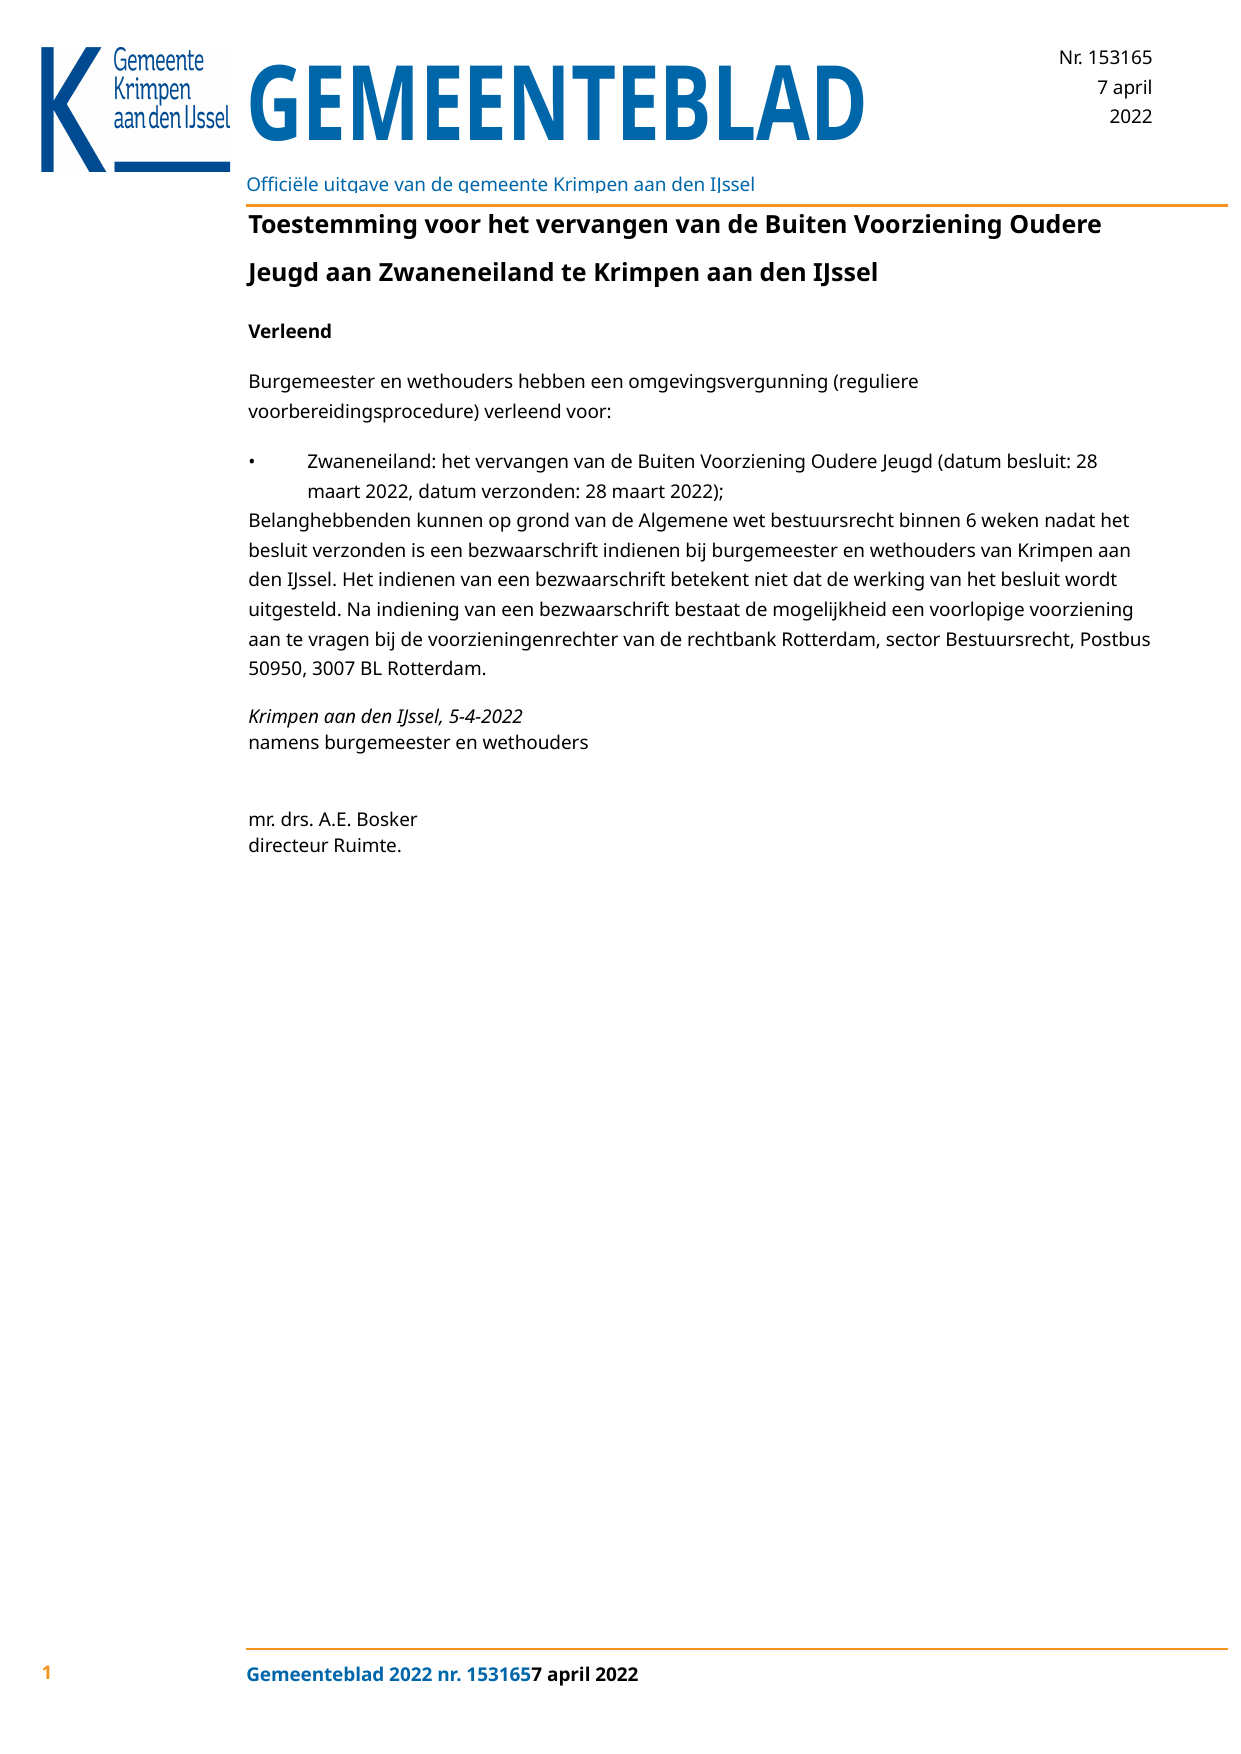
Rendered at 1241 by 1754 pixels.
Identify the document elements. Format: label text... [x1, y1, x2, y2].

text Belanghebbenden kunnen op grond van de Algemene wet bestuursrecht binnen 6 weken nadat het besluit verzonden is een bezwaarschrift indienen bij burgemeester en wethouders van Krimpen aan den IJssel. Het indienen van een bezwaarschrift betekent niet dat de werking van het besluit wordt uitgesteld. Na indiening van een bezwaarschrift bestaat de mogelijkheid een voorlopige voorziening aan te vragen bij de voorzieningenrechter van de rechtbank Rotterdam, sector Bestuursrecht, Postbus 50950, 3007 BL Rotterdam. [248, 507, 1152, 681]
text Verleend [248, 318, 1152, 344]
text mr. drs. A.E. Bosker [248, 806, 1152, 832]
text directeur Ruimte. [248, 832, 1152, 858]
text Krimpen aan den IJssel, 5-4-2022 [248, 703, 1152, 729]
text namens burgemeester en wethouders [248, 729, 1152, 755]
list Zwaneneiland: het vervangen van de Buiten Voorziening Oudere Jeugd (datum besluit: 28 maart 2022, datum verzonden: 28 maart 2022); [248, 448, 1152, 504]
picture [41, 47, 231, 172]
text Burgemeester en wethouders hebben een omgevingsvergunning (reguliere voorbereidingsprocedure) verleend voor: [248, 368, 1152, 424]
text Toestemming voor het vervangen van de Buiten Voorziening Oudere Jeugd aan Zwaneneiland te Krimpen aan den IJssel [248, 207, 1152, 288]
